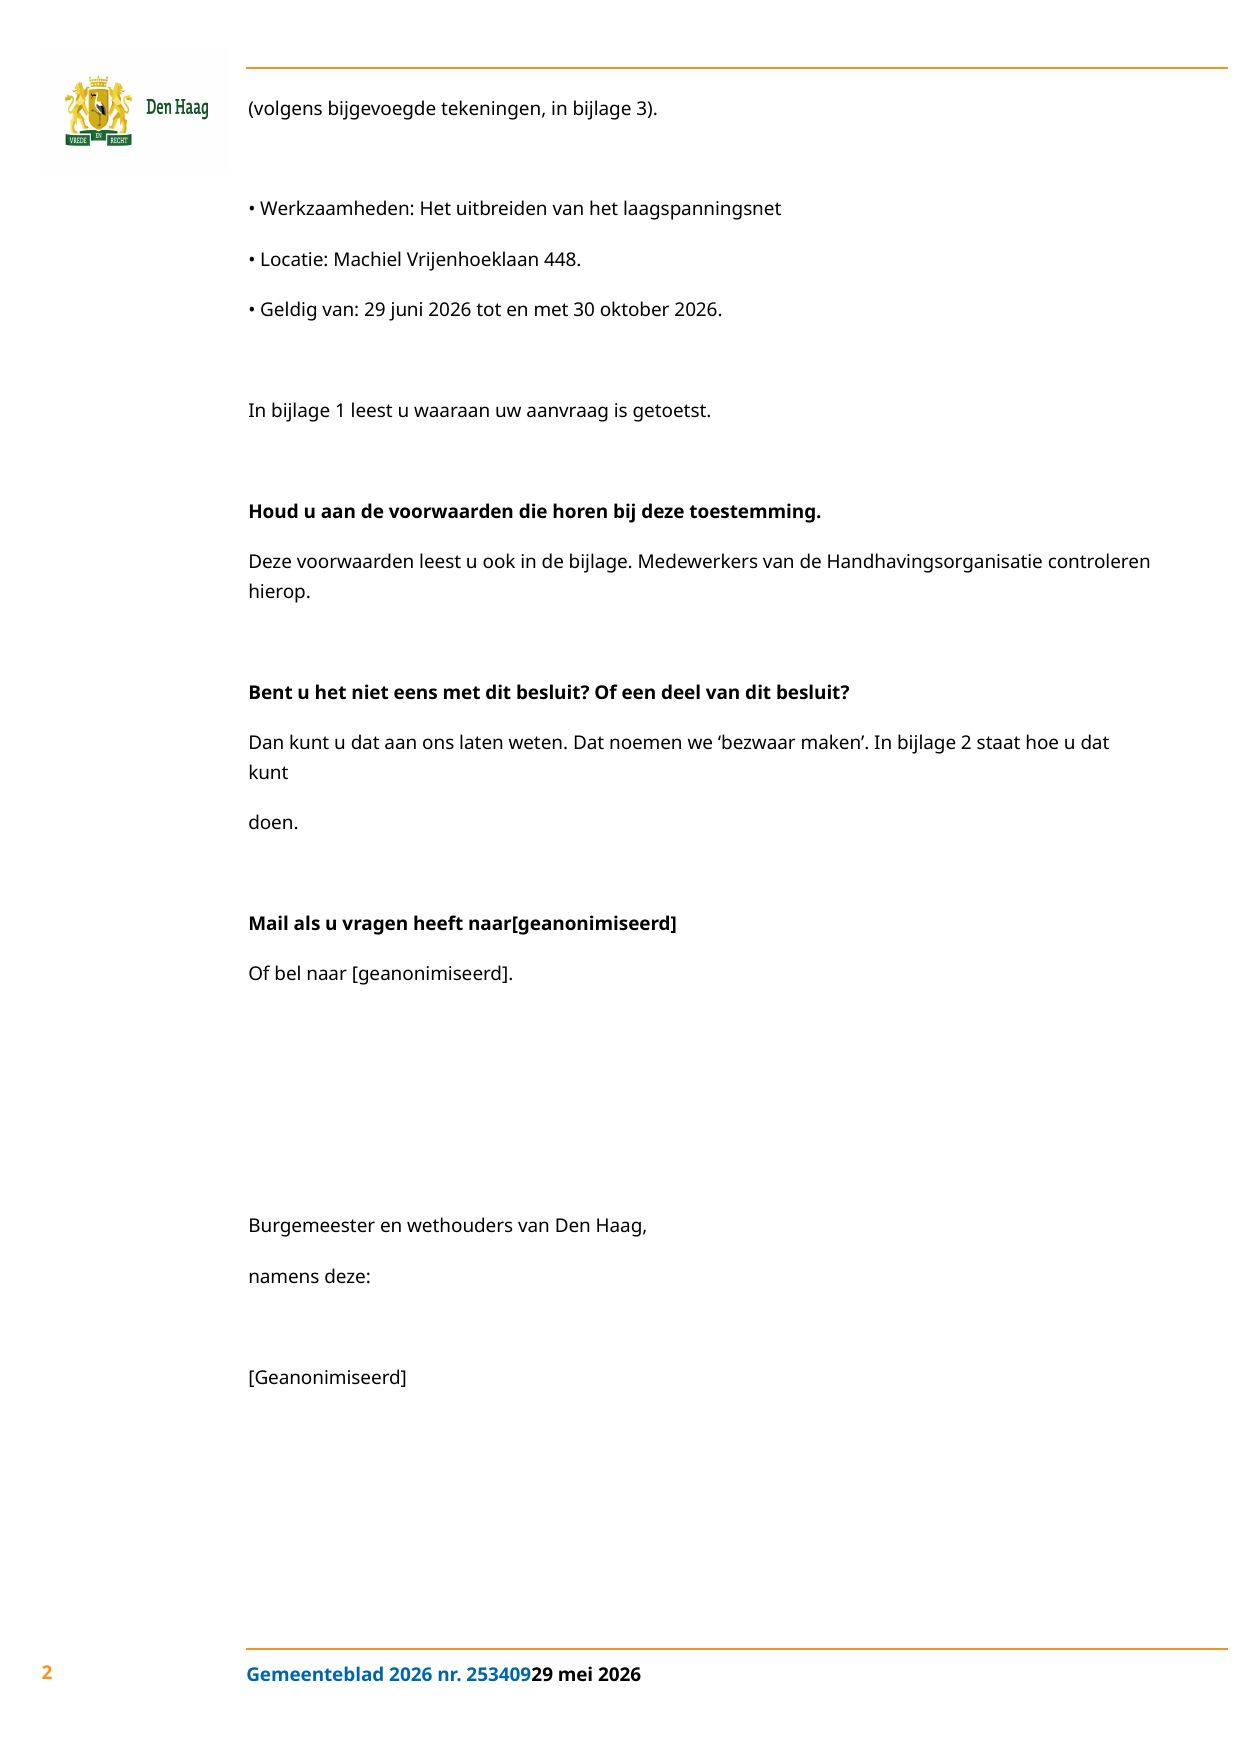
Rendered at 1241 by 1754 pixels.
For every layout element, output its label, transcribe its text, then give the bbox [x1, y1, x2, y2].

text Dan kunt u dat aan ons laten weten. Dat noemen we ‘bezwaar maken’. In bijlage 2 staat hoe u dat kunt [248, 729, 1152, 785]
text Bent u het niet eens met dit besluit? Of een deel van dit besluit? [248, 679, 1152, 705]
text • Werkzaamheden: Het uitbreiden van het laagspanningsnet [248, 196, 1152, 221]
text Burgemeester en wethouders van Den Haag, [248, 1213, 1152, 1238]
text Houd u aan de voorwaarden die horen bij deze toestemming. [248, 498, 1152, 524]
text • Locatie: Machiel Vrijenhoeklaan 448. [248, 246, 1152, 272]
text Of bel naar [geanonimiseerd]. [248, 961, 1152, 986]
text [Geanonimiseerd] [248, 1364, 1152, 1390]
text Mail als u vragen heeft naar[geanonimiseerd] [248, 910, 1152, 936]
text • Geldig van: 29 juni 2026 tot en met 30 oktober 2026. [248, 296, 1152, 322]
text doen. [248, 809, 1152, 835]
text In bijlage 1 leest u waaraan uw aanvraag is getoetst. [248, 397, 1152, 423]
text Deze voorwaarden leest u ook in de bijlage. Medewerkers van de Handhavingsorganisatie controleren hierop. [248, 548, 1152, 604]
text namens deze: [248, 1263, 1152, 1289]
text (volgens bijgevoegde tekeningen, in bijlage 3). [248, 95, 1152, 121]
picture [41, 47, 231, 172]
